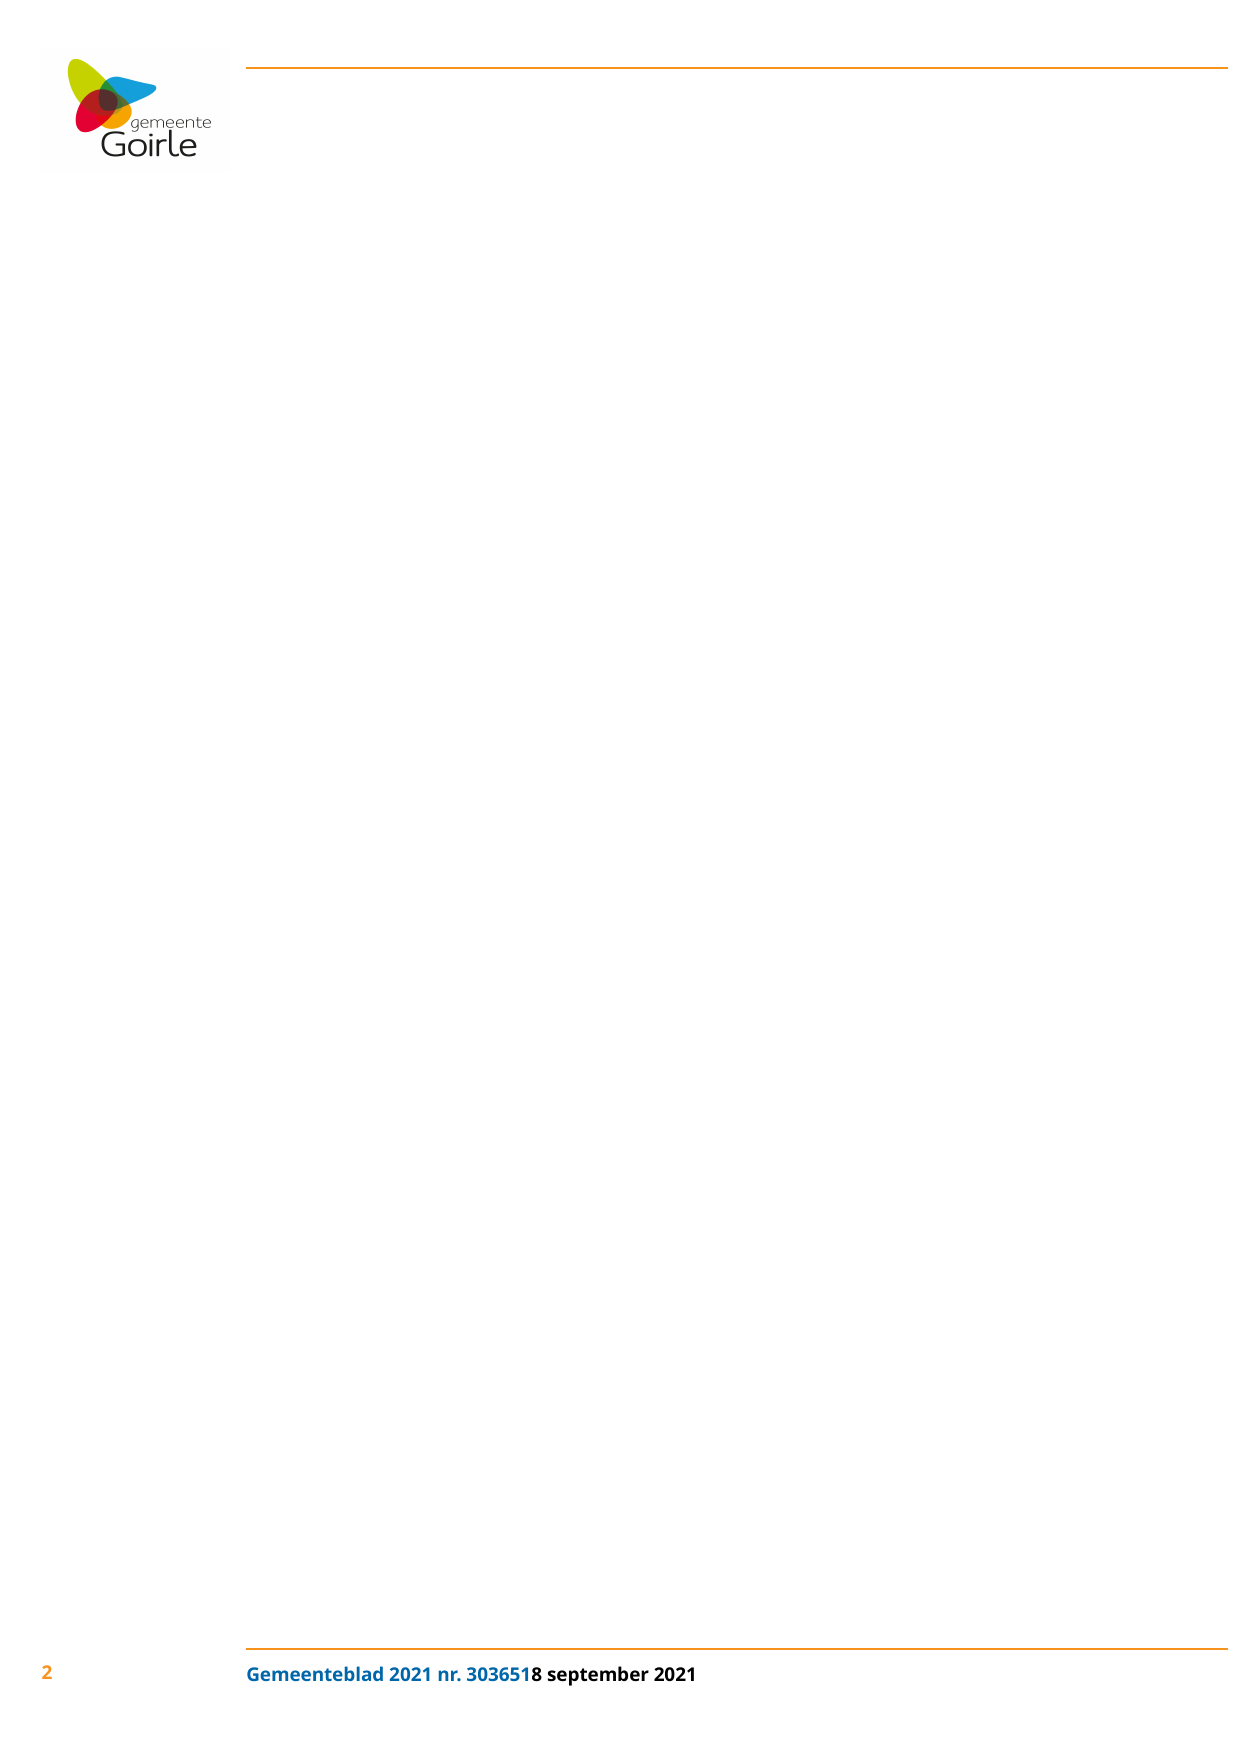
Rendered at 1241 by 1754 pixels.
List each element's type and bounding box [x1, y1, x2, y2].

picture [41, 47, 231, 172]
